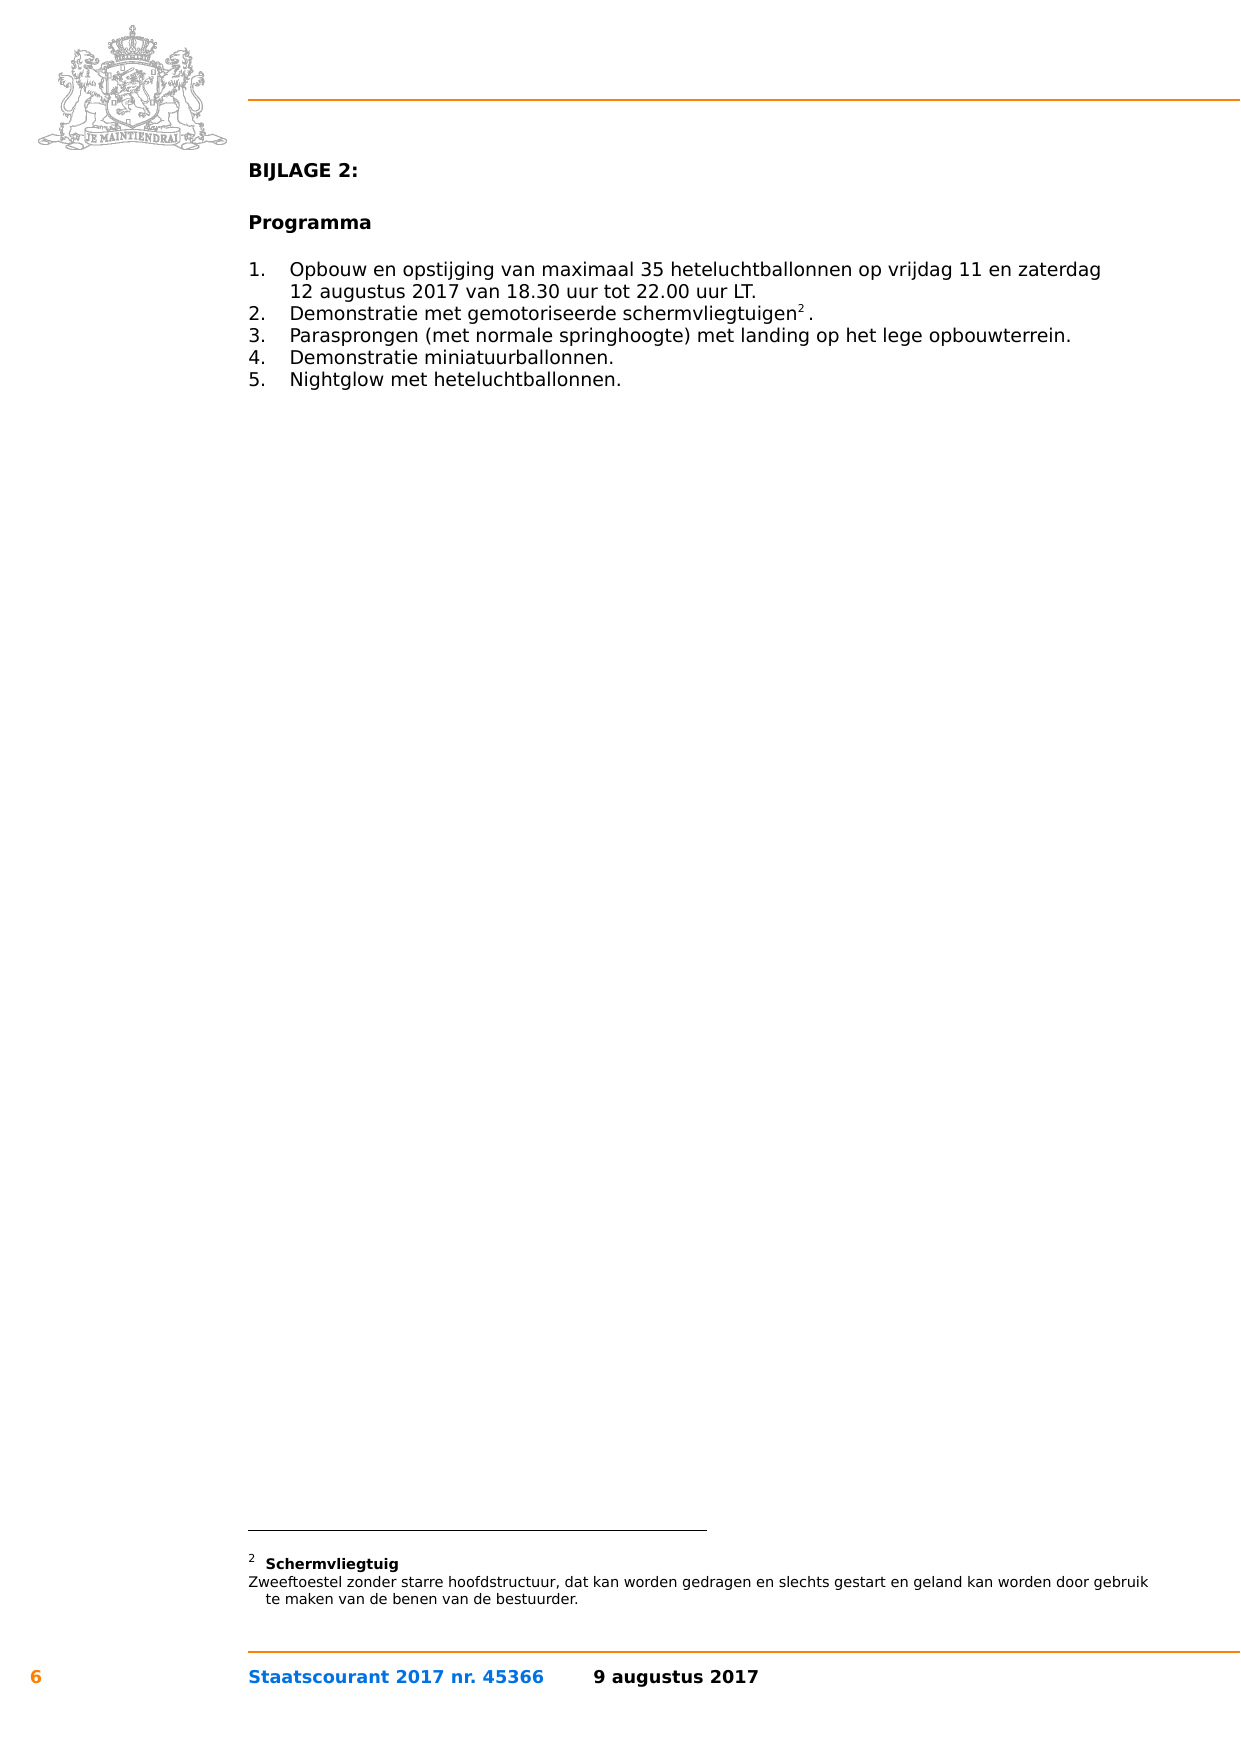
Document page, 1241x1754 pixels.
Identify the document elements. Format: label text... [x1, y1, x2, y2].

text Zweeftoestel zonder starre hoofdstructuur, dat kan worden gedragen en slechts gestart en geland kan worden door gebruik te maken van de benen van de bestuurder. [248, 1574, 1163, 1608]
picture [38, 25, 227, 150]
text 1. Opbouw en opstijging van maximaal 35 heteluchtballonnen op vrijdag 11 en zaterdag 12 augustus 2017 van 18.30 uur tot 22.00 uur LT. [248, 259, 1163, 303]
subtitle Programma [248, 212, 1163, 234]
text 4. Demonstratie miniatuurballonnen. [248, 347, 1163, 369]
text 5. Nightglow met heteluchtballonnen. [248, 369, 1163, 391]
text 2. Demonstratie met gemotoriseerde schermvliegtuigen. [248, 303, 1163, 325]
text 3. Parasprongen (met normale springhoogte) met landing op het lege opbouwterrein. [248, 325, 1163, 347]
text Schermvliegtuig [248, 1552, 1163, 1574]
subtitle BIJLAGE 2: [248, 160, 1163, 182]
